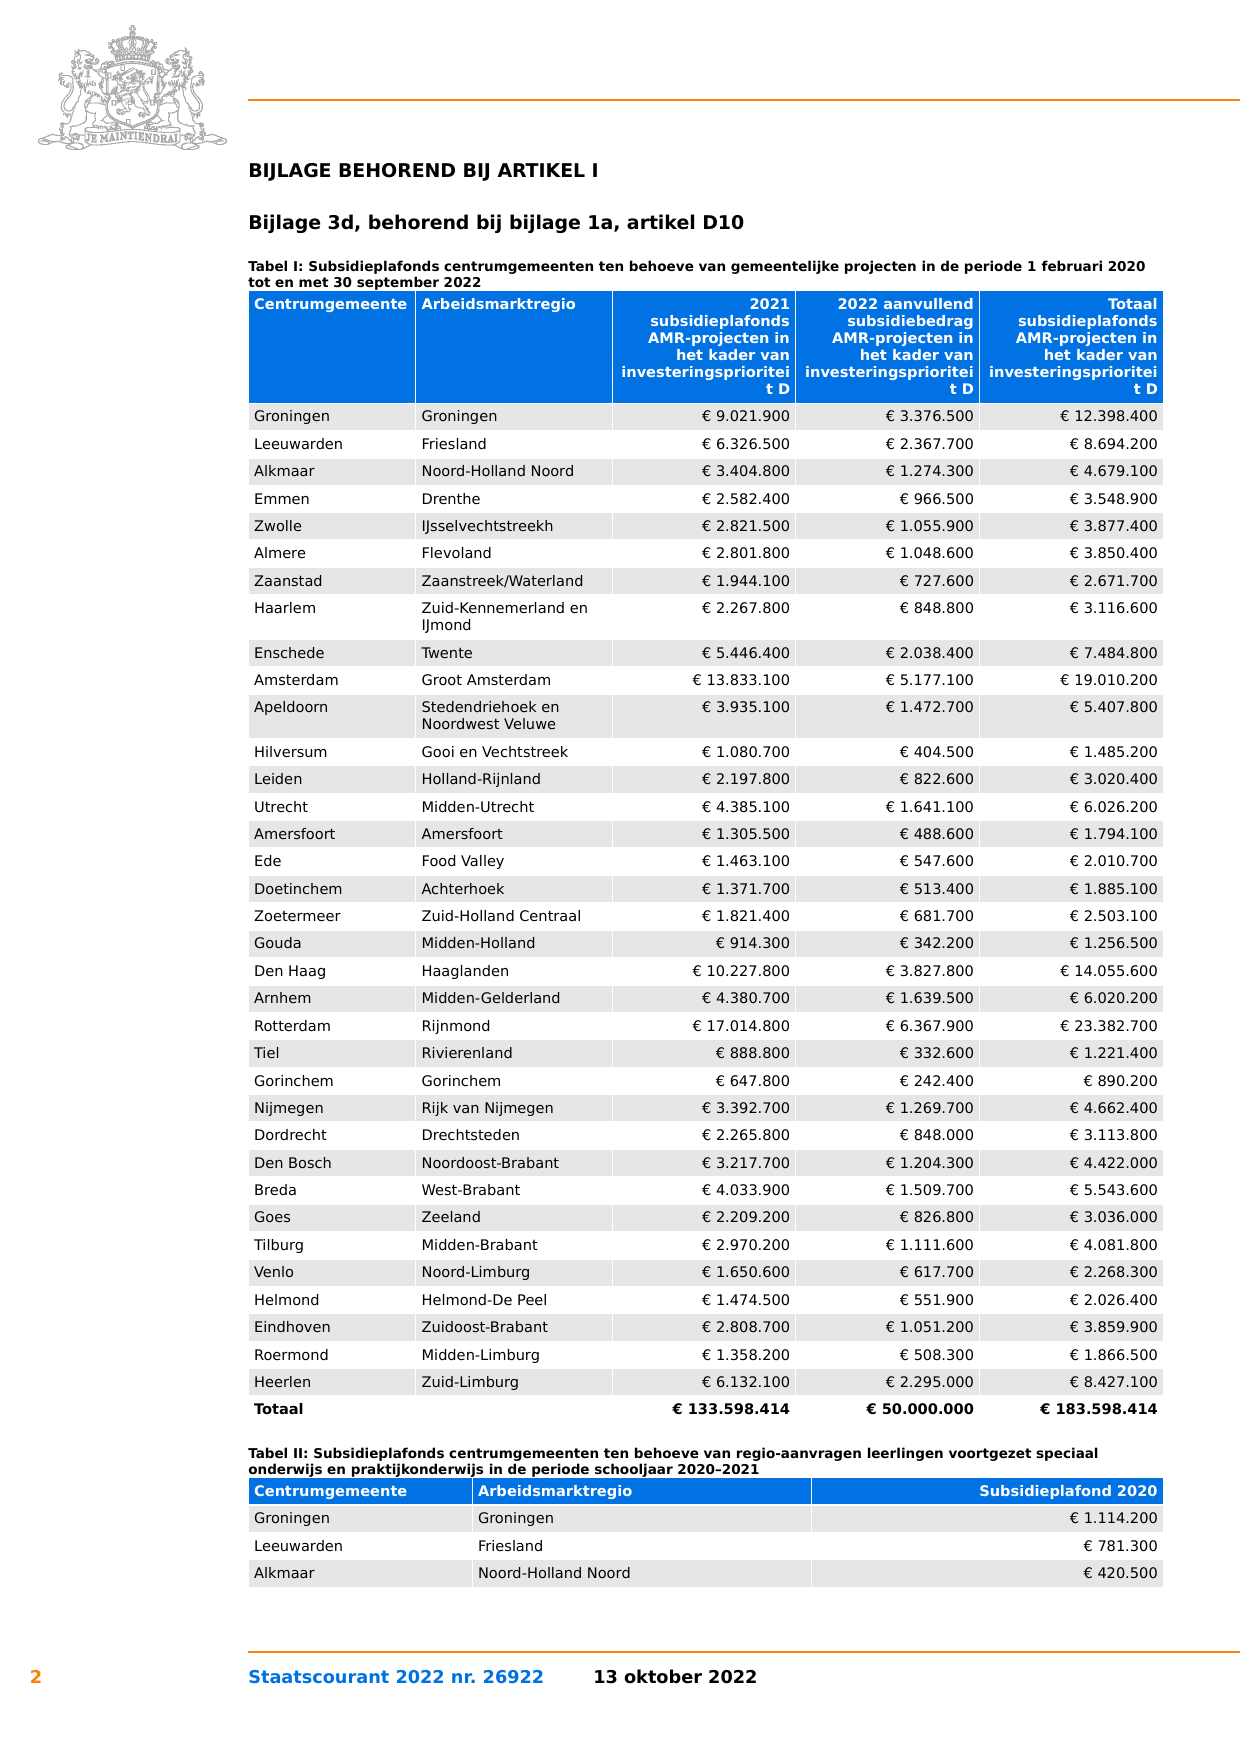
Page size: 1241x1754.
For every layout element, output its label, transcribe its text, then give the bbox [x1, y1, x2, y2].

table_cell € 2.671.700 [980, 568, 1163, 594]
table_cell Totaal [249, 1396, 415, 1423]
table_cell Leeuwarden [249, 1533, 472, 1559]
table_cell € 3.217.700 [613, 1150, 795, 1176]
table_cell Midden-Limburg [416, 1342, 612, 1368]
table_cell Zuid-Kennemerland en IJmond [416, 595, 612, 639]
table_cell € 2.801.800 [613, 541, 795, 567]
table_cell Groot Amsterdam [416, 667, 612, 693]
table_cell € 3.859.900 [980, 1314, 1163, 1341]
table_cell € 1.111.600 [796, 1232, 979, 1258]
table_cell € 4.662.400 [980, 1095, 1163, 1121]
table_cell Gouda [249, 931, 415, 957]
table_cell Zaanstad [249, 568, 415, 594]
table_cell € 19.010.200 [980, 667, 1163, 693]
table_cell Midden-Gelderland [416, 986, 612, 1012]
table_cell Groningen [249, 1506, 472, 1532]
table_cell € 1.358.200 [613, 1342, 795, 1368]
table_cell € 2.038.400 [796, 640, 979, 666]
picture [38, 25, 227, 150]
table_cell € 8.427.100 [980, 1369, 1163, 1395]
table_cell € 4.081.800 [980, 1232, 1163, 1258]
table_cell € 3.548.900 [980, 486, 1163, 512]
table_cell € 2.503.100 [980, 903, 1163, 930]
table_cell Zoetermeer [249, 903, 415, 930]
table_cell Almere [249, 541, 415, 567]
table_cell Doetinchem [249, 876, 415, 902]
table_cell Leiden [249, 766, 415, 793]
table_cell € 1.114.200 [812, 1506, 1163, 1532]
table_cell € 17.014.800 [613, 1013, 795, 1039]
table_cell € 890.200 [980, 1068, 1163, 1094]
table_cell Emmen [249, 486, 415, 512]
table_cell IJsselvechtstreekh [416, 513, 612, 539]
table_cell € 420.500 [812, 1560, 1163, 1587]
table_cell € 2.267.800 [613, 595, 795, 639]
table_cell Totaal subsidieplafonds AMR-projecten in het kader van investeringsprioriteit D [980, 291, 1163, 403]
table_cell Centrumgemeente [249, 1478, 472, 1504]
table_cell Helmond-De Peel [416, 1287, 612, 1313]
table_cell Venlo [249, 1260, 415, 1286]
table_cell Achterhoek [416, 876, 612, 902]
table_cell Arbeidsmarktregio [416, 291, 612, 403]
table_cell € 6.020.200 [980, 986, 1163, 1012]
table_cell Holland-Rijnland [416, 766, 612, 793]
table_cell Zuidoost-Brabant [416, 1314, 612, 1341]
table_cell Rijk van Nijmegen [416, 1095, 612, 1121]
table_cell € 1.639.500 [796, 986, 979, 1012]
table_cell Ede [249, 849, 415, 875]
table_cell Gorinchem [416, 1068, 612, 1094]
table_cell € 2.209.200 [613, 1205, 795, 1231]
table_cell € 10.227.800 [613, 958, 795, 984]
table_cell € 4.679.100 [980, 459, 1163, 485]
table_cell Breda [249, 1177, 415, 1204]
table_cell Noord-Holland Noord [416, 459, 612, 485]
table_cell Amersfoort [249, 821, 415, 847]
table_cell Heerlen [249, 1369, 415, 1395]
table_cell € 23.382.700 [980, 1013, 1163, 1039]
table_cell € 547.600 [796, 849, 979, 875]
table_cell Twente [416, 640, 612, 666]
table_cell Gorinchem [249, 1068, 415, 1094]
table_cell Leeuwarden [249, 431, 415, 457]
table_cell € 5.543.600 [980, 1177, 1163, 1204]
table_cell € 3.376.500 [796, 404, 979, 430]
table_cell Groningen [473, 1506, 811, 1532]
table_cell Drechtsteden [416, 1123, 612, 1149]
table_cell Alkmaar [249, 459, 415, 485]
table_cell Dordrecht [249, 1123, 415, 1149]
table_cell € 781.300 [812, 1533, 1163, 1559]
table_cell € 2.970.200 [613, 1232, 795, 1258]
table_cell Utrecht [249, 794, 415, 820]
table_cell 2022 aanvullend subsidiebedrag AMR-projecten in het kader van investeringsprioriteit D [796, 291, 979, 403]
table_cell € 6.367.900 [796, 1013, 979, 1039]
table_cell Zwolle [249, 513, 415, 539]
table_cell € 1.821.400 [613, 903, 795, 930]
table_cell € 551.900 [796, 1287, 979, 1313]
table_cell € 50.000.000 [796, 1396, 979, 1423]
table_cell Tiel [249, 1040, 415, 1067]
table_cell € 1.051.200 [796, 1314, 979, 1341]
table_cell € 1.269.700 [796, 1095, 979, 1121]
table_cell Apeldoorn [249, 695, 415, 738]
table_cell € 3.036.000 [980, 1205, 1163, 1231]
table_cell € 3.850.400 [980, 541, 1163, 567]
subtitle Bijlage 3d, behorend bij bijlage 1a, artikel D10 [248, 212, 1163, 234]
table_cell Rivierenland [416, 1040, 612, 1067]
table_cell € 488.600 [796, 821, 979, 847]
table_cell € 3.116.600 [980, 595, 1163, 639]
table_cell € 1.048.600 [796, 541, 979, 567]
table_cell € 3.392.700 [613, 1095, 795, 1121]
table_cell € 9.021.900 [613, 404, 795, 430]
table_cell € 1.472.700 [796, 695, 979, 738]
table_cell € 404.500 [796, 739, 979, 765]
table_cell € 2.808.700 [613, 1314, 795, 1341]
table_cell € 681.700 [796, 903, 979, 930]
table_cell € 1.794.100 [980, 821, 1163, 847]
table_cell € 1.885.100 [980, 876, 1163, 902]
table_cell Midden-Holland [416, 931, 612, 957]
table_cell € 2.367.700 [796, 431, 979, 457]
table_cell € 1.509.700 [796, 1177, 979, 1204]
table_cell € 3.113.800 [980, 1123, 1163, 1149]
table_cell € 1.305.500 [613, 821, 795, 847]
table_cell Roermond [249, 1342, 415, 1368]
table_cell Haaglanden [416, 958, 612, 984]
table_cell Friesland [416, 431, 612, 457]
table_cell € 5.177.100 [796, 667, 979, 693]
table_cell € 332.600 [796, 1040, 979, 1067]
table_cell Den Bosch [249, 1150, 415, 1176]
table_cell € 1.256.500 [980, 931, 1163, 957]
table_cell € 2.026.400 [980, 1287, 1163, 1313]
table_cell [416, 1396, 612, 1423]
table_cell € 342.200 [796, 931, 979, 957]
table_cell € 6.132.100 [613, 1369, 795, 1395]
table_cell Groningen [249, 404, 415, 430]
table_cell Goes [249, 1205, 415, 1231]
table_cell € 848.800 [796, 595, 979, 639]
table_cell Enschede [249, 640, 415, 666]
table_cell € 133.598.414 [613, 1396, 795, 1423]
table_cell Alkmaar [249, 1560, 472, 1587]
table_cell € 1.080.700 [613, 739, 795, 765]
table_cell € 2.582.400 [613, 486, 795, 512]
table_cell Drenthe [416, 486, 612, 512]
table_header Tabel II: Subsidieplafonds centrumgemeenten ten behoeve van regio-aanvragen leerlingen voortgezet speciaal onderwijs en praktijkonderwijs in de periode schooljaar 2020–2021 [248, 1446, 1163, 1477]
table_cell € 2.268.300 [980, 1260, 1163, 1286]
table_cell € 966.500 [796, 486, 979, 512]
table_cell Rotterdam [249, 1013, 415, 1039]
table_cell 2021 subsidieplafonds AMR-projecten in het kader van investeringsprioriteit D [613, 291, 795, 403]
table_cell € 1.474.500 [613, 1287, 795, 1313]
table_cell Zeeland [416, 1205, 612, 1231]
table_cell € 1.944.100 [613, 568, 795, 594]
table_cell € 647.800 [613, 1068, 795, 1094]
table_cell Helmond [249, 1287, 415, 1313]
table_cell Midden-Utrecht [416, 794, 612, 820]
table_cell Amersfoort [416, 821, 612, 847]
table_cell € 3.404.800 [613, 459, 795, 485]
table_cell € 1.274.300 [796, 459, 979, 485]
table_cell Stedendriehoek en Noordwest Veluwe [416, 695, 612, 738]
table_cell € 822.600 [796, 766, 979, 793]
table_cell Centrumgemeente [249, 291, 415, 403]
table_cell € 8.694.200 [980, 431, 1163, 457]
table_cell € 2.010.700 [980, 849, 1163, 875]
table_cell € 848.000 [796, 1123, 979, 1149]
table_cell € 2.197.800 [613, 766, 795, 793]
table_cell Hilversum [249, 739, 415, 765]
table_cell Arbeidsmarktregio [473, 1478, 811, 1504]
table_cell € 4.385.100 [613, 794, 795, 820]
table_cell Noord-Limburg [416, 1260, 612, 1286]
table_cell € 4.422.000 [980, 1150, 1163, 1176]
table_cell Zuid-Limburg [416, 1369, 612, 1395]
table_cell Groningen [416, 404, 612, 430]
table_cell € 2.295.000 [796, 1369, 979, 1395]
table_cell Arnhem [249, 986, 415, 1012]
table_cell € 13.833.100 [613, 667, 795, 693]
table_cell € 242.400 [796, 1068, 979, 1094]
table_cell € 2.821.500 [613, 513, 795, 539]
table_cell West-Brabant [416, 1177, 612, 1204]
table_cell Gooi en Vechtstreek [416, 739, 612, 765]
table_cell € 1.204.300 [796, 1150, 979, 1176]
table_cell € 3.020.400 [980, 766, 1163, 793]
table_cell € 617.700 [796, 1260, 979, 1286]
table_cell € 888.800 [613, 1040, 795, 1067]
table_cell Friesland [473, 1533, 811, 1559]
table_cell € 3.877.400 [980, 513, 1163, 539]
table_cell € 6.026.200 [980, 794, 1163, 820]
table_cell € 1.485.200 [980, 739, 1163, 765]
table_cell € 2.265.800 [613, 1123, 795, 1149]
table_cell € 914.300 [613, 931, 795, 957]
table_cell Zuid-Holland Centraal [416, 903, 612, 930]
table_cell Flevoland [416, 541, 612, 567]
table_cell Food Valley [416, 849, 612, 875]
table_cell € 4.380.700 [613, 986, 795, 1012]
table_cell € 1.371.700 [613, 876, 795, 902]
table_cell € 4.033.900 [613, 1177, 795, 1204]
table_cell € 508.300 [796, 1342, 979, 1368]
table_cell Eindhoven [249, 1314, 415, 1341]
table_cell € 6.326.500 [613, 431, 795, 457]
table_cell Rijnmond [416, 1013, 612, 1039]
table_cell € 5.446.400 [613, 640, 795, 666]
table_cell Noord-Holland Noord [473, 1560, 811, 1587]
table_cell Den Haag [249, 958, 415, 984]
table_cell Haarlem [249, 595, 415, 639]
table_cell € 183.598.414 [980, 1396, 1163, 1423]
table_cell € 826.800 [796, 1205, 979, 1231]
table_cell Subsidieplafond 2020 [812, 1478, 1163, 1504]
subtitle BIJLAGE BEHOREND BIJ ARTIKEL I [248, 160, 1163, 182]
table_cell Tilburg [249, 1232, 415, 1258]
table_cell € 727.600 [796, 568, 979, 594]
table_cell € 3.827.800 [796, 958, 979, 984]
table_cell Midden-Brabant [416, 1232, 612, 1258]
table_cell € 1.221.400 [980, 1040, 1163, 1067]
table_cell € 1.463.100 [613, 849, 795, 875]
table_cell € 1.650.600 [613, 1260, 795, 1286]
table_cell Zaanstreek/Waterland [416, 568, 612, 594]
table_cell € 12.398.400 [980, 404, 1163, 430]
table_cell € 1.641.100 [796, 794, 979, 820]
table_cell € 7.484.800 [980, 640, 1163, 666]
table_cell € 1.866.500 [980, 1342, 1163, 1368]
table_cell Nijmegen [249, 1095, 415, 1121]
table_cell € 3.935.100 [613, 695, 795, 738]
table_cell € 5.407.800 [980, 695, 1163, 738]
table_cell Amsterdam [249, 667, 415, 693]
table_cell € 1.055.900 [796, 513, 979, 539]
table_header Tabel I: Subsidieplafonds centrumgemeenten ten behoeve van gemeentelijke projecten in de periode 1 februari 2020 tot en met 30 september 2022 [248, 259, 1163, 290]
table_cell € 513.400 [796, 876, 979, 902]
table_cell € 14.055.600 [980, 958, 1163, 984]
table_cell Noordoost-Brabant [416, 1150, 612, 1176]
